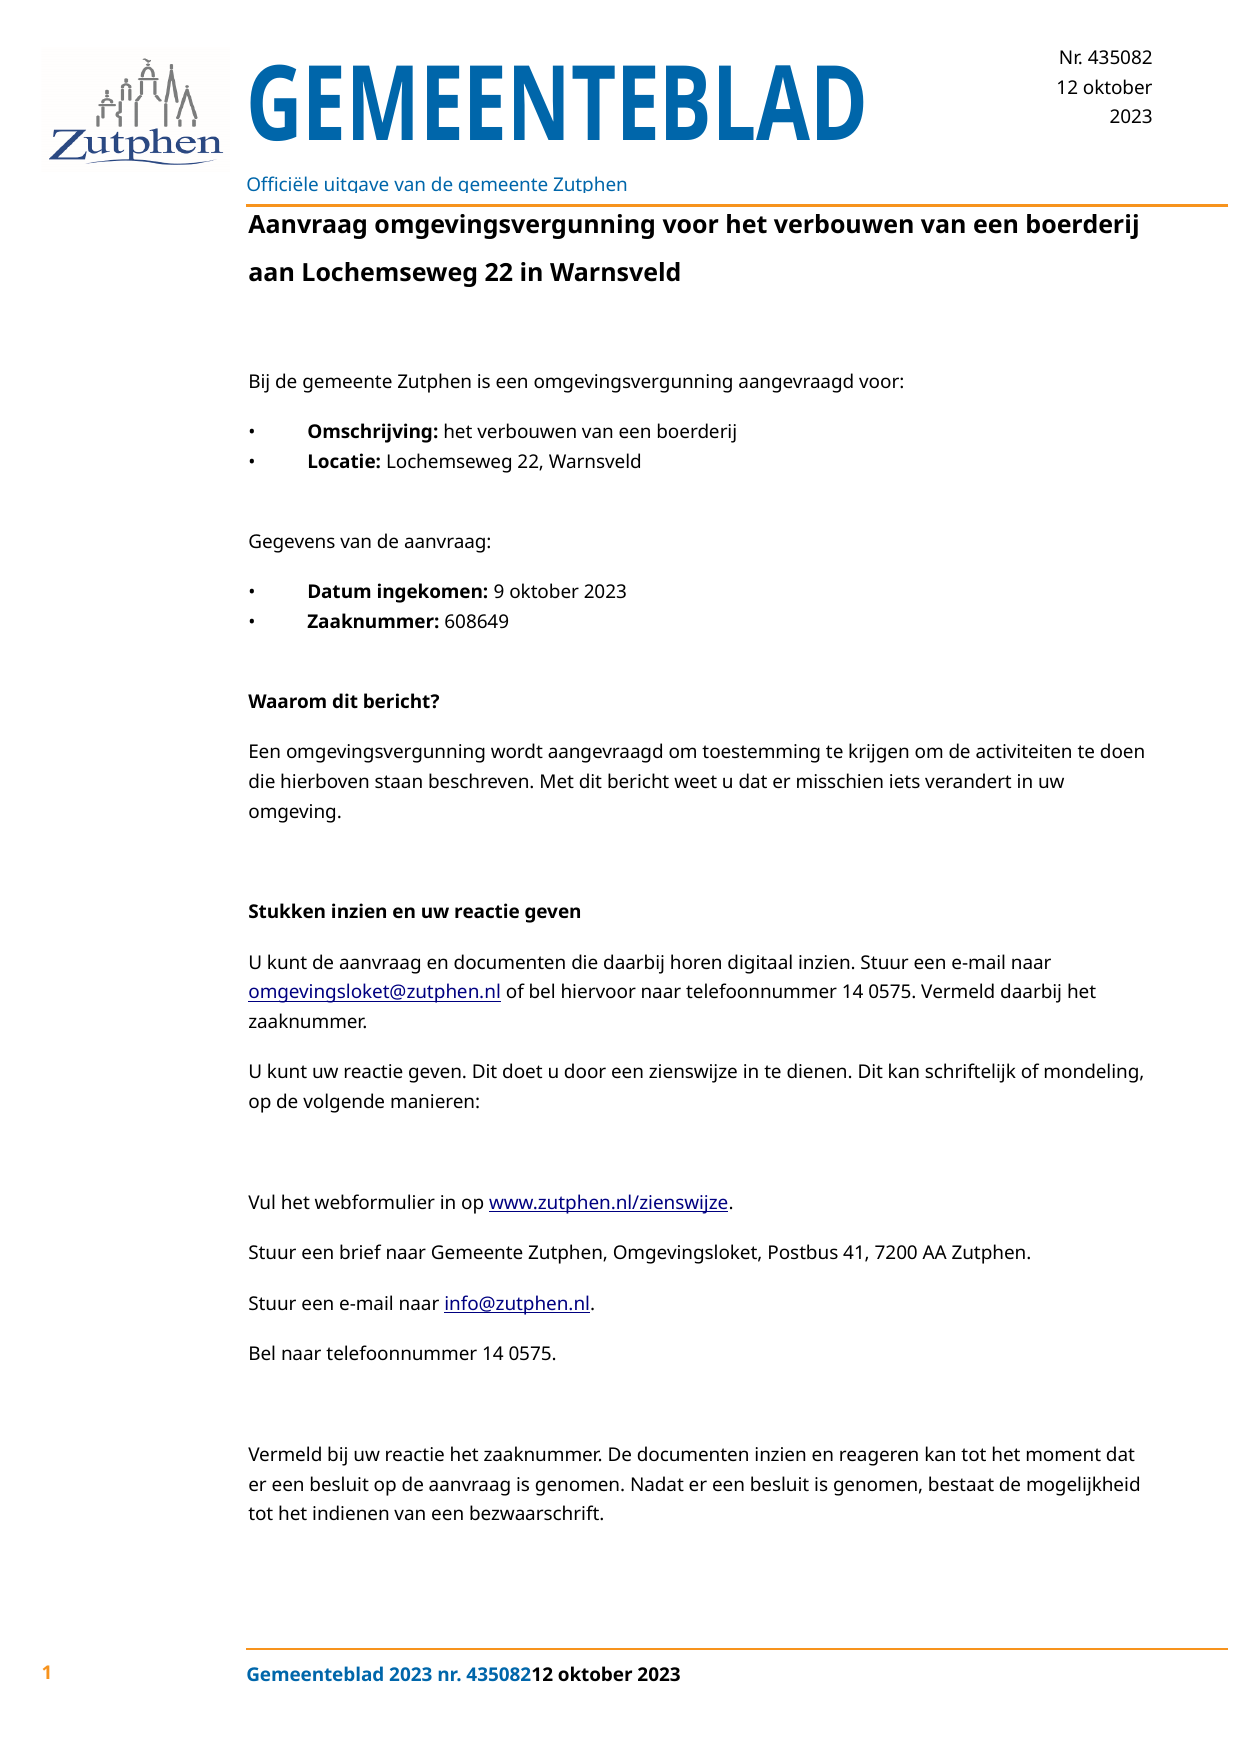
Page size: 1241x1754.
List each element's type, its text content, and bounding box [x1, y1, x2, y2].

list Zaaknummer: 608649 [248, 608, 1152, 634]
text Bij de gemeente Zutphen is een omgevingsvergunning aangevraagd voor: [248, 368, 1152, 394]
text Stuur een brief naar Gemeente Zutphen, Omgevingsloket, Postbus 41, 7200 AA Zutphen. [248, 1239, 1152, 1265]
text Een omgevingsvergunning wordt aangevraagd om toestemming te krijgen om de activiteiten te doen die hierboven staan beschreven. Met dit bericht weet u dat er misschien iets verandert in uw omgeving. [248, 739, 1152, 824]
picture [41, 47, 231, 172]
text Stukken inzien en uw reactie geven [248, 899, 1152, 924]
text Waarom dit bericht? [248, 688, 1152, 714]
text Vermeld bij uw reactie het zaaknummer. De documenten inzien en reageren kan tot het moment dat er een besluit op de aanvraag is genomen. Nadat er een besluit is genomen, bestaat de mogelijkheid tot het indienen van een bezwaarschrift. [248, 1441, 1152, 1526]
text Gegevens van de aanvraag: [248, 528, 1152, 554]
text U kunt uw reactie geven. Dit doet u door een zienswijze in te dienen. Dit kan schriftelijk of mondeling, op de volgende manieren: [248, 1059, 1152, 1114]
list Omschrijving: het verbouwen van een boerderij [248, 419, 1152, 444]
text Stuur een e-mail naar info@zutphen.nl. [248, 1290, 1152, 1316]
text Vul het webformulier in op www.zutphen.nl/zienswijze. [248, 1189, 1152, 1215]
list Locatie: Lochemseweg 22, Warnsveld [248, 448, 1152, 474]
text U kunt de aanvraag en documenten die daarbij horen digitaal inzien. Stuur een e-mail naar omgevingsloket@zutphen.nl of bel hiervoor naar telefoonnummer 14 0575. Vermeld daarbij het zaaknummer. [248, 949, 1152, 1034]
text Aanvraag omgevingsvergunning voor het verbouwen van een boerderij aan Lochemseweg 22 in Warnsveld [248, 207, 1152, 288]
list Datum ingekomen: 9 oktober 2023 [248, 579, 1152, 604]
text Bel naar telefoonnummer 14 0575. [248, 1340, 1152, 1366]
